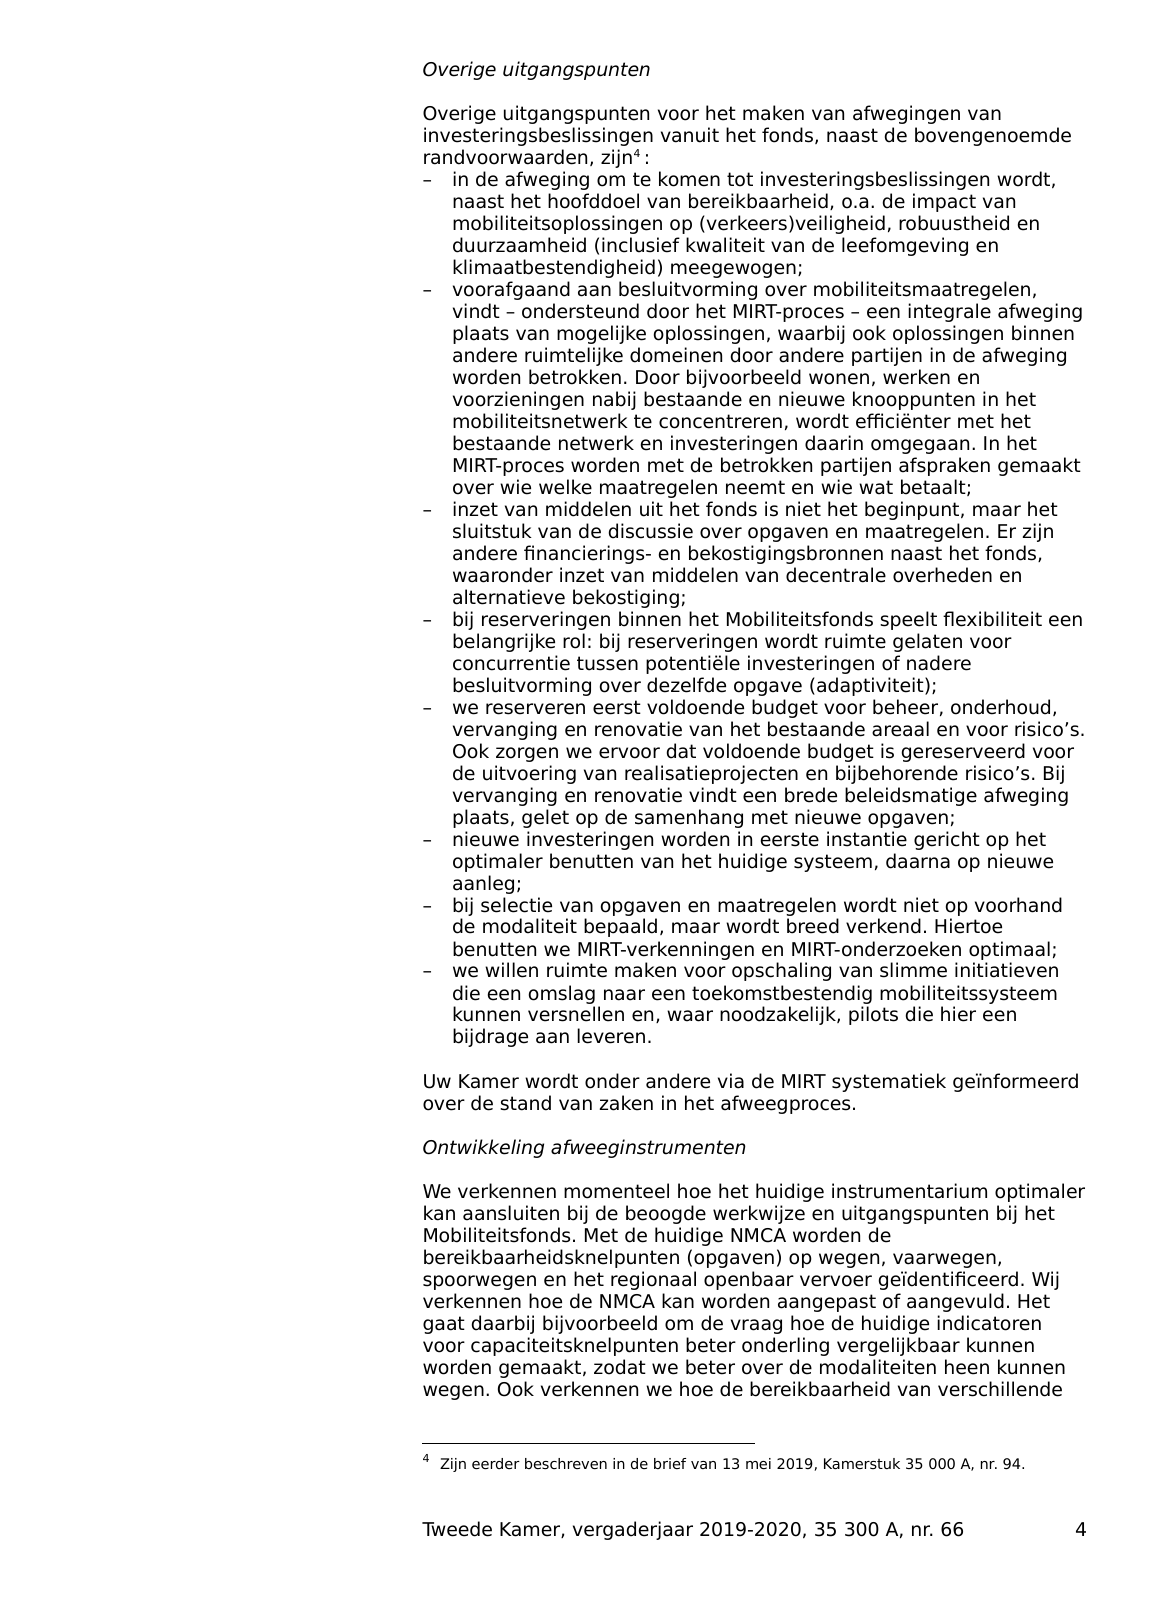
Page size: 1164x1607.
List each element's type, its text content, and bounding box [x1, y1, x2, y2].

subtitle Overige uitgangspunten [422, 59, 1087, 81]
text – we reserveren eerst voldoende budget voor beheer, onderhoud, vervanging en renovatie van het bestaande areaal en voor risico’s. Ook zorgen we ervoor dat voldoende budget is gereserveerd voor de uitvoering van realisatieprojecten en bijbehorende risico’s. Bij vervanging en renovatie vindt een brede beleidsmatige afweging plaats, gelet op de samenhang met nieuwe opgaven; [422, 697, 1087, 828]
text Uw Kamer wordt onder andere via de MIRT systematiek geïnformeerd over de stand van zaken in het afweegproces. [422, 1071, 1087, 1114]
text – inzet van middelen uit het fonds is niet het beginpunt, maar het sluitstuk van de discussie over opgaven en maatregelen. Er zijn andere financierings- en bekostigingsbronnen naast het fonds, waaronder inzet van middelen van decentrale overheden en alternatieve bekostiging; [422, 499, 1087, 609]
text – we willen ruimte maken voor opschaling van slimme initiatieven die een omslag naar een toekomstbestendig mobiliteitssysteem kunnen versnellen en, waar noodzakelijk, pilots die hier een bijdrage aan leveren. [422, 960, 1087, 1048]
text We verkennen momenteel hoe het huidige instrumentarium optimaler kan aansluiten bij de beoogde werkwijze en uitgangspunten bij het Mobiliteitsfonds. Met de huidige NMCA worden de bereikbaarheidsknelpunten (opgaven) op wegen, vaarwegen, spoorwegen en het regionaal openbaar vervoer geïdentificeerd. Wij verkennen hoe de NMCA kan worden aangepast of aangevuld. Het gaat daarbij bijvoorbeeld om de vraag hoe de huidige indicatoren voor capaciteitsknelpunten beter onderling vergelijkbaar kunnen worden gemaakt, zodat we beter over de modaliteiten heen kunnen wegen. Ook verkennen we hoe de bereikbaarheid van verschillende [422, 1181, 1087, 1401]
text – in de afweging om te komen tot investeringsbeslissingen wordt, naast het hoofddoel van bereikbaarheid, o.a. de impact van mobiliteitsoplossingen op (verkeers)veiligheid, robuustheid en duurzaamheid (inclusief kwaliteit van de leefomgeving en klimaatbestendigheid) meegewogen; [422, 169, 1087, 279]
text – nieuwe investeringen worden in eerste instantie gericht op het optimaler benutten van het huidige systeem, daarna op nieuwe aanleg; [422, 828, 1087, 894]
text – bij reserveringen binnen het Mobiliteitsfonds speelt flexibiliteit een belangrijke rol: bij reserveringen wordt ruimte gelaten voor concurrentie tussen potentiële investeringen of nadere besluitvorming over dezelfde opgave (adaptiviteit); [422, 609, 1087, 697]
text – voorafgaand aan besluitvorming over mobiliteitsmaatregelen, vindt – ondersteund door het MIRT-proces – een integrale afweging plaats van mogelijke oplossingen, waarbij ook oplossingen binnen andere ruimtelijke domeinen door andere partijen in de afweging worden betrokken. Door bijvoorbeeld wonen, werken en voorzieningen nabij bestaande en nieuwe knooppunten in het mobiliteitsnetwerk te concentreren, wordt efficiënter met het bestaande netwerk en investeringen daarin omgegaan. In het MIRT-proces worden met de betrokken partijen afspraken gemaakt over wie welke maatregelen neemt en wie wat betaalt; [422, 279, 1087, 499]
text Zijn eerder beschreven in de brief van 13 mei 2019, Kamerstuk 35 000 A, nr. 94. [422, 1452, 1087, 1474]
text – bij selectie van opgaven en maatregelen wordt niet op voorhand de modaliteit bepaald, maar wordt breed verkend. Hiertoe benutten we MIRT-verkenningen en MIRT-onderzoeken optimaal; [422, 894, 1087, 960]
text Overige uitgangspunten voor het maken van afwegingen van investeringsbeslissingen vanuit het fonds, naast de bovengenoemde randvoorwaarden, zijn: [422, 103, 1087, 169]
subtitle Ontwikkeling afweeginstrumenten [422, 1137, 1087, 1159]
